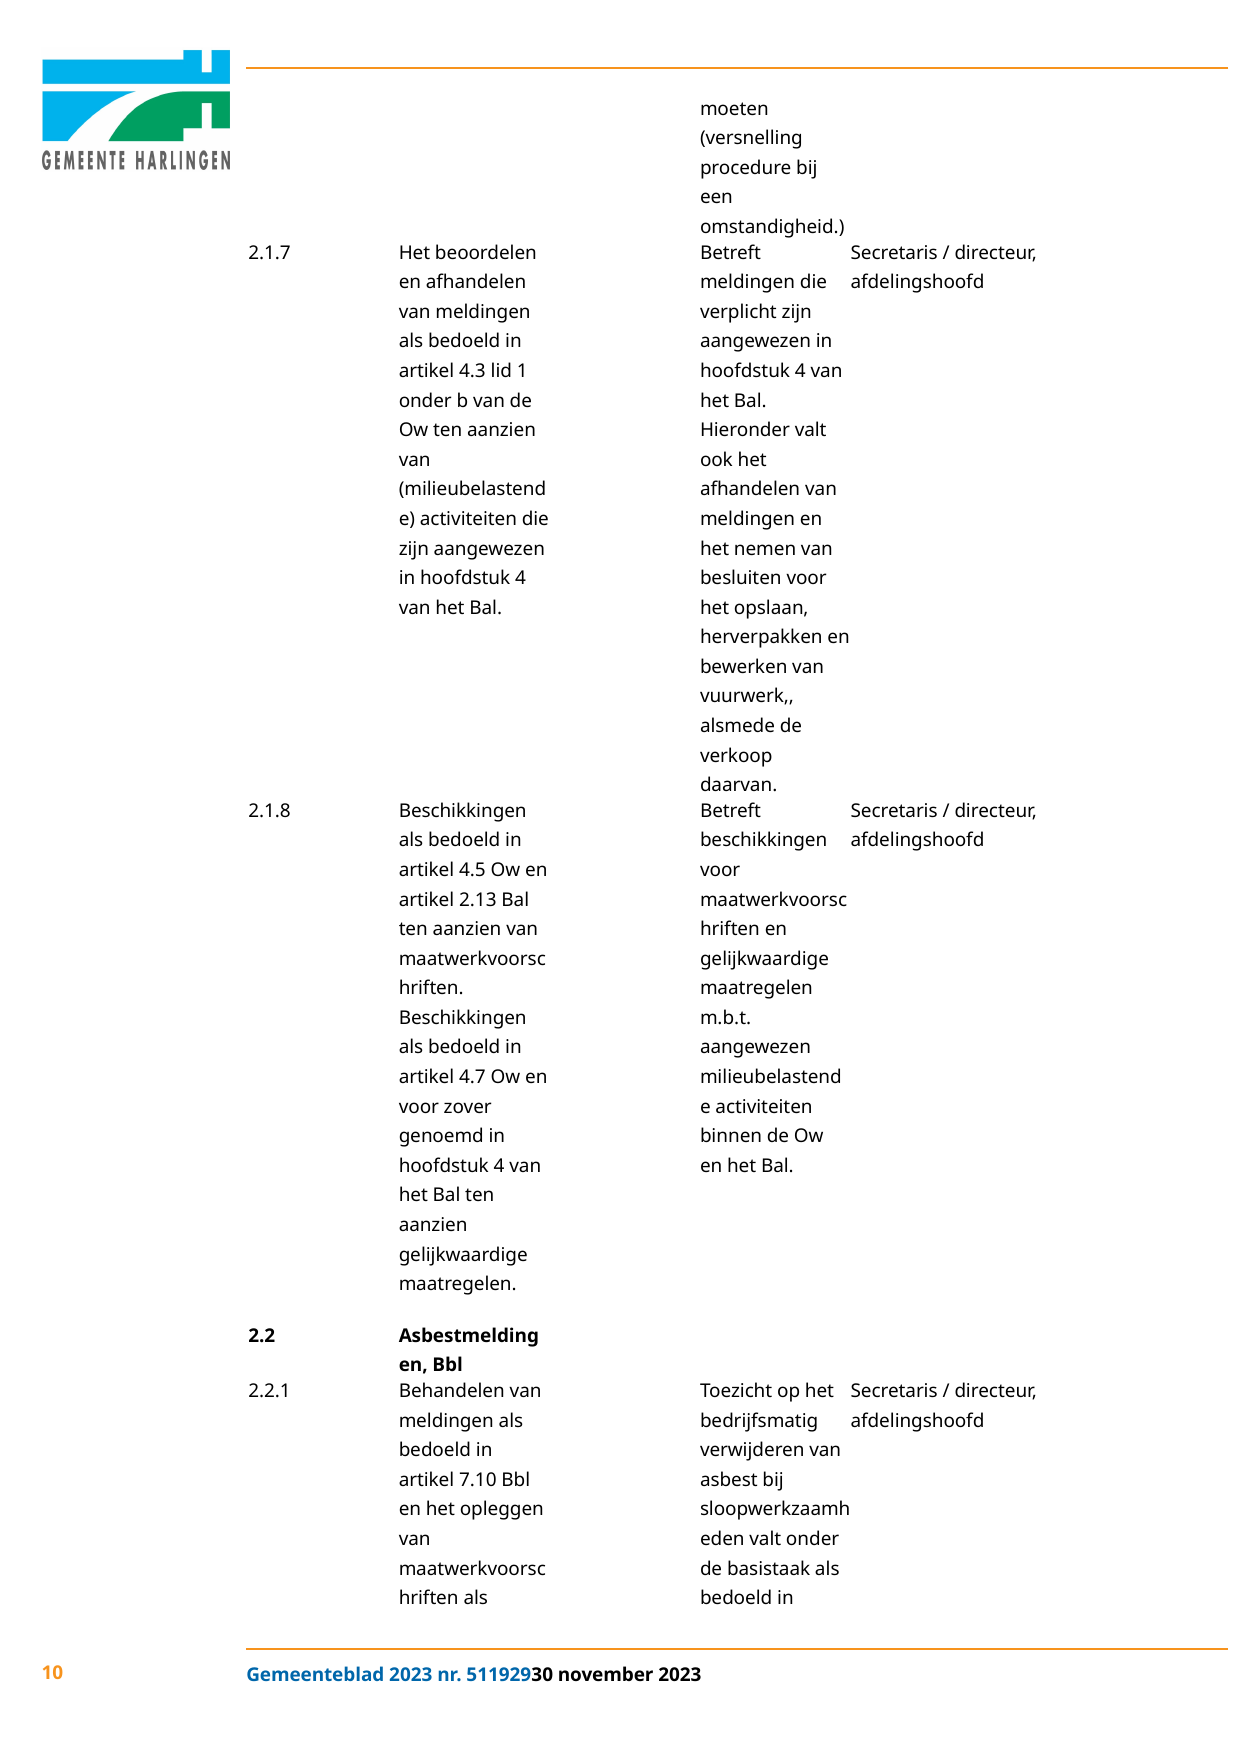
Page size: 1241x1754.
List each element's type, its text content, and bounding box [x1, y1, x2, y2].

table_cell [248, 1296, 1152, 1322]
table_cell moeten (versnelling procedure bij een omstandigheid.) [700, 95, 850, 239]
picture [41, 47, 231, 172]
table_cell [248, 95, 398, 239]
table_cell [549, 1377, 700, 1610]
table_cell Secretaris / directeur, afdelingshoofd [850, 239, 1152, 797]
table_cell [549, 95, 700, 239]
table_cell [399, 95, 549, 239]
table_cell 2.2.1 [248, 1377, 398, 1610]
table_cell [549, 797, 700, 1296]
table_cell Toezicht op het bedrijfsmatig verwijderen van asbest bij sloopwerkzaamheden valt onder de basistaak als bedoeld in [700, 1377, 850, 1610]
table_cell Behandelen van meldingen als bedoeld in artikel 7.10 Bbl en het opleggen van maatwerkvoorschriften als [399, 1377, 549, 1610]
table_cell [549, 1322, 1152, 1377]
table_cell Secretaris / directeur, afdelingshoofd [850, 1377, 1152, 1610]
table_cell [850, 95, 1152, 239]
table_cell Betreft meldingen die verplicht zijn aangewezen in hoofdstuk 4 van het Bal. Hieronder valt ook het afhandelen van meldingen en het nemen van besluiten voor het opslaan, herverpakken en bewerken van vuurwerk,, alsmede de verkoop daarvan. [700, 239, 850, 797]
table_cell 2.2 [248, 1322, 398, 1377]
table_cell 2.1.7 [248, 239, 398, 797]
table_cell Secretaris / directeur, afdelingshoofd [850, 797, 1152, 1296]
table_cell 2.1.8 [248, 797, 398, 1296]
table_cell Betreft beschikkingen voor maatwerkvoorschriften en gelijkwaardige maatregelen m.b.t. aangewezen milieubelastende activiteiten binnen de Ow en het Bal. [700, 797, 850, 1296]
table_cell Het beoordelen en afhandelen van meldingen als bedoeld in artikel 4.3 lid 1 onder b van de Ow ten aanzien van (milieubelastende) activiteiten die zijn aangewezen in hoofdstuk 4 van het Bal. [399, 239, 549, 797]
table_cell Beschikkingen als bedoeld in artikel 4.5 Ow en artikel 2.13 Bal ten aanzien van maatwerkvoorschriften. Beschikkingen als bedoeld in artikel 4.7 Ow en voor zover genoemd in hoofdstuk 4 van het Bal ten aanzien gelijkwaardige maatregelen. [399, 797, 549, 1296]
table_cell Asbestmeldingen, Bbl [399, 1322, 549, 1377]
table_cell [549, 239, 700, 797]
